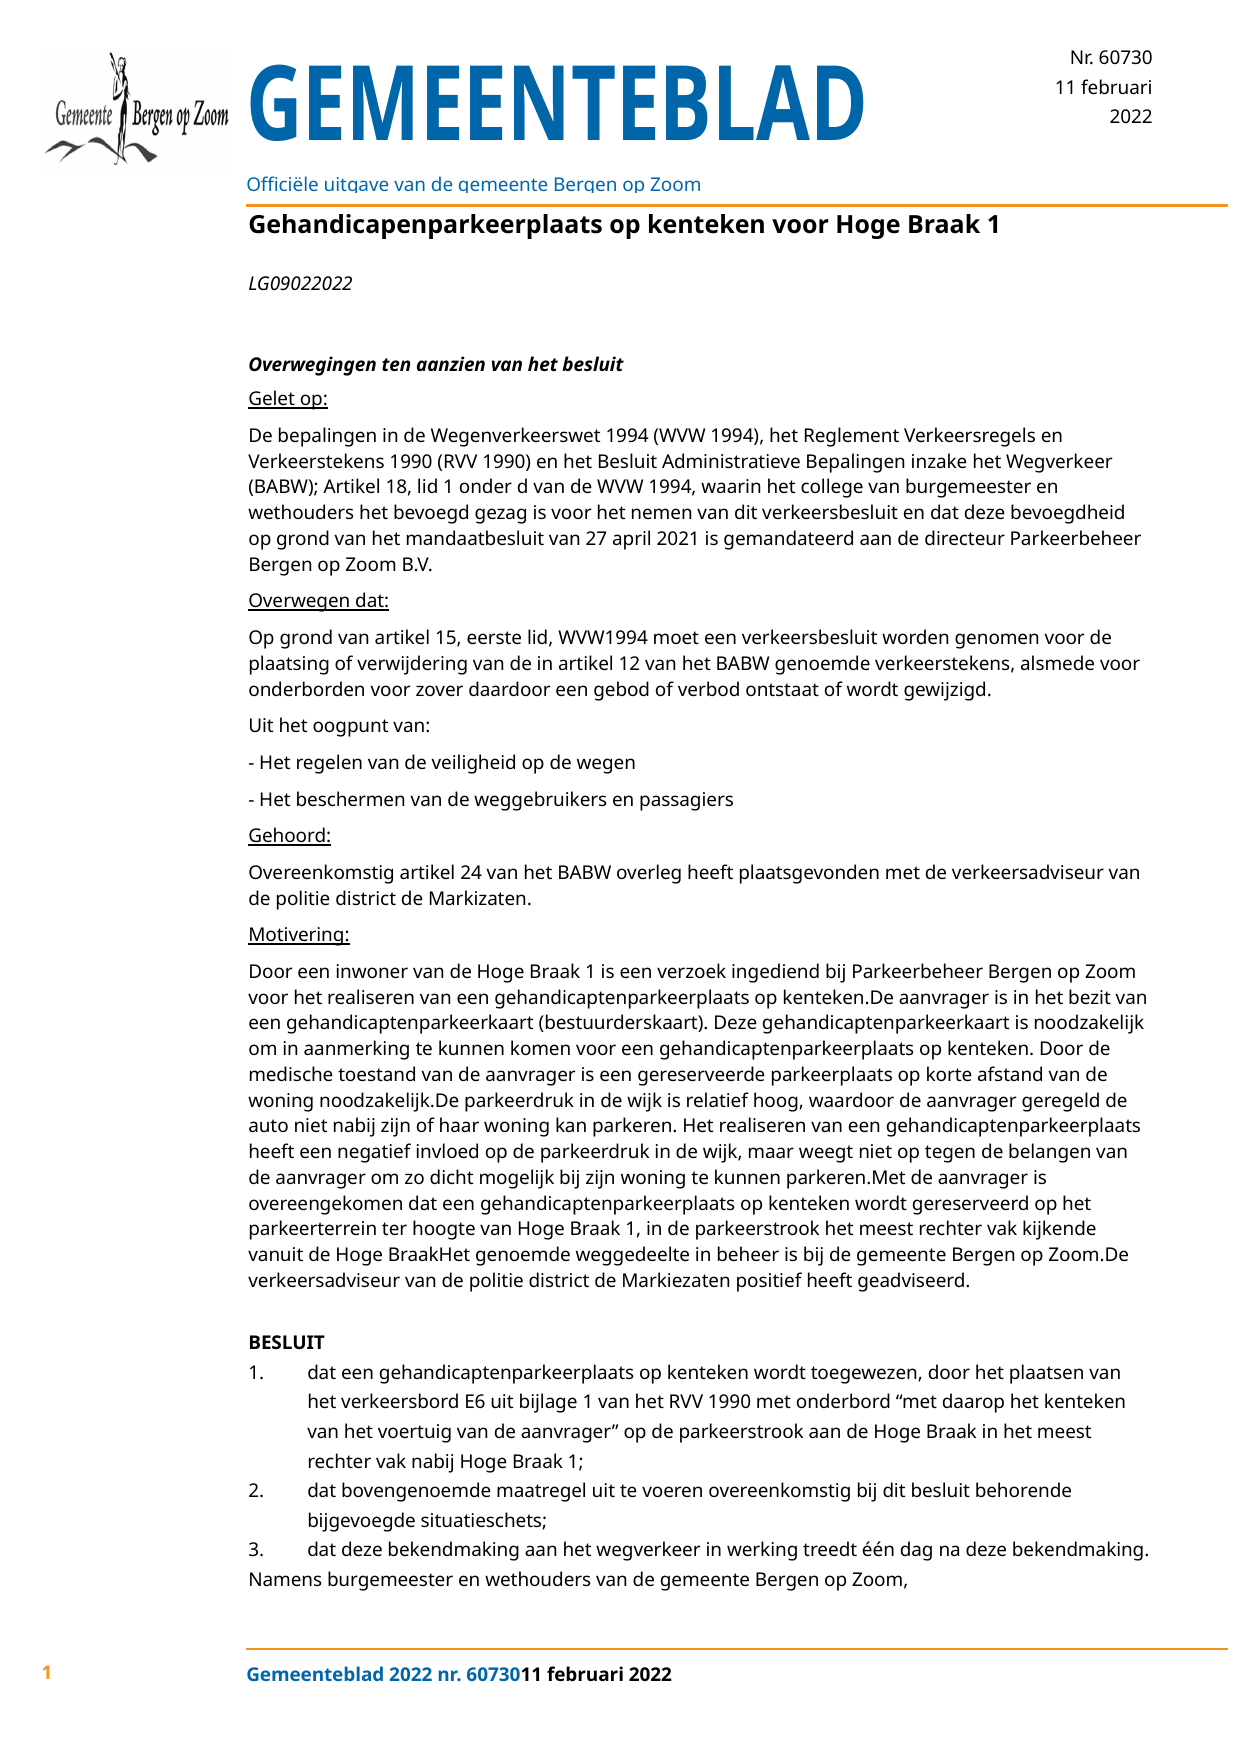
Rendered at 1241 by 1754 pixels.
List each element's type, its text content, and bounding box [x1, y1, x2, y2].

text - Het beschermen van de weggebruikers en passagiers [248, 786, 1152, 811]
text Overwegen dat: [248, 588, 1152, 613]
text Door een inwoner van de Hoge Braak 1 is een verzoek ingediend bij Parkeerbeheer Bergen op Zoom voor het realiseren van een gehandicaptenparkeerplaats op kenteken.De aanvrager is in het bezit van een gehandicaptenparkeerkaart (bestuurderskaart). Deze gehandicaptenparkeerkaart is noodzakelijk om in aanmerking te kunnen komen voor een gehandicaptenparkeerplaats op kenteken. Door de medische toestand van de aanvrager is een gereserveerde parkeerplaats op korte afstand van de woning noodzakelijk.De parkeerdruk in de wijk is relatief hoog, waardoor de aanvrager geregeld de auto niet nabij zijn of haar woning kan parkeren. Het realiseren van een gehandicaptenparkeerplaats heeft een negatief invloed op de parkeerdruk in de wijk, maar weegt niet op tegen de belangen van de aanvrager om zo dicht mogelijk bij zijn woning te kunnen parkeren.Met de aanvrager is overeengekomen dat een gehandicaptenparkeerplaats op kenteken wordt gereserveerd op het parkeerterrein ter hoogte van Hoge Braak 1, in de parkeerstrook het meest rechter vak kijkende vanuit de Hoge BraakHet genoemde weggedeelte in beheer is bij de gemeente Bergen op Zoom.De verkeersadviseur van de politie district de Markiezaten positief heeft geadviseerd. [248, 958, 1152, 1293]
text Gehoord: [248, 822, 1152, 848]
text Namens burgemeester en wethouders van de gemeente Bergen op Zoom, [248, 1566, 1152, 1592]
text Uit het oogpunt van: [248, 712, 1152, 738]
list dat deze bekendmaking aan het wegverkeer in werking treedt één dag na deze bekendmaking. [248, 1537, 1152, 1562]
text BESLUIT [248, 1329, 1152, 1355]
text De bepalingen in de Wegenverkeerswet 1994 (WVW 1994), het Reglement Verkeersregels en Verkeerstekens 1990 (RVV 1990) en het Besluit Administratieve Bepalingen inzake het Wegverkeer (BABW); Artikel 18, lid 1 onder d van de WVW 1994, waarin het college van burgemeester en wethouders het bevoegd gezag is voor het nemen van dit verkeersbesluit en dat deze bevoegdheid op grond van het mandaatbesluit van 27 april 2021 is gemandateerd aan de directeur Parkeerbeheer Bergen op Zoom B.V. [248, 422, 1152, 577]
picture [41, 47, 231, 172]
list dat een gehandicaptenparkeerplaats op kenteken wordt toegewezen, door het plaatsen van het verkeersbord E6 uit bijlage 1 van het RVV 1990 met onderbord “met daarop het kenteken van het voertuig van de aanvrager” op de parkeerstrook aan de Hoge Braak in het meest rechter vak nabij Hoge Braak 1; [248, 1359, 1152, 1474]
list dat bovengenoemde maatregel uit te voeren overeenkomstig bij dit besluit behorende bijgevoegde situatieschets; [248, 1477, 1152, 1533]
text Gelet op: [248, 386, 1152, 411]
text Overwegingen ten aanzien van het besluit [248, 352, 1152, 377]
text Overeenkomstig artikel 24 van het BABW overleg heeft plaatsgevonden met de verkeersadviseur van de politie district de Markizaten. [248, 859, 1152, 911]
text Gehandicapenparkeerplaats op kenteken voor Hoge Braak 1 [248, 207, 1152, 241]
text - Het regelen van de veiligheid op de wegen [248, 749, 1152, 775]
text LG09022022 [248, 270, 1152, 296]
text Motivering: [248, 921, 1152, 947]
text Op grond van artikel 15, eerste lid, WVW1994 moet een verkeersbesluit worden genomen voor de plaatsing of verwijdering van de in artikel 12 van het BABW genoemde verkeerstekens, alsmede voor onderborden voor zover daardoor een gebod of verbod ontstaat of wordt gewijzigd. [248, 624, 1152, 701]
